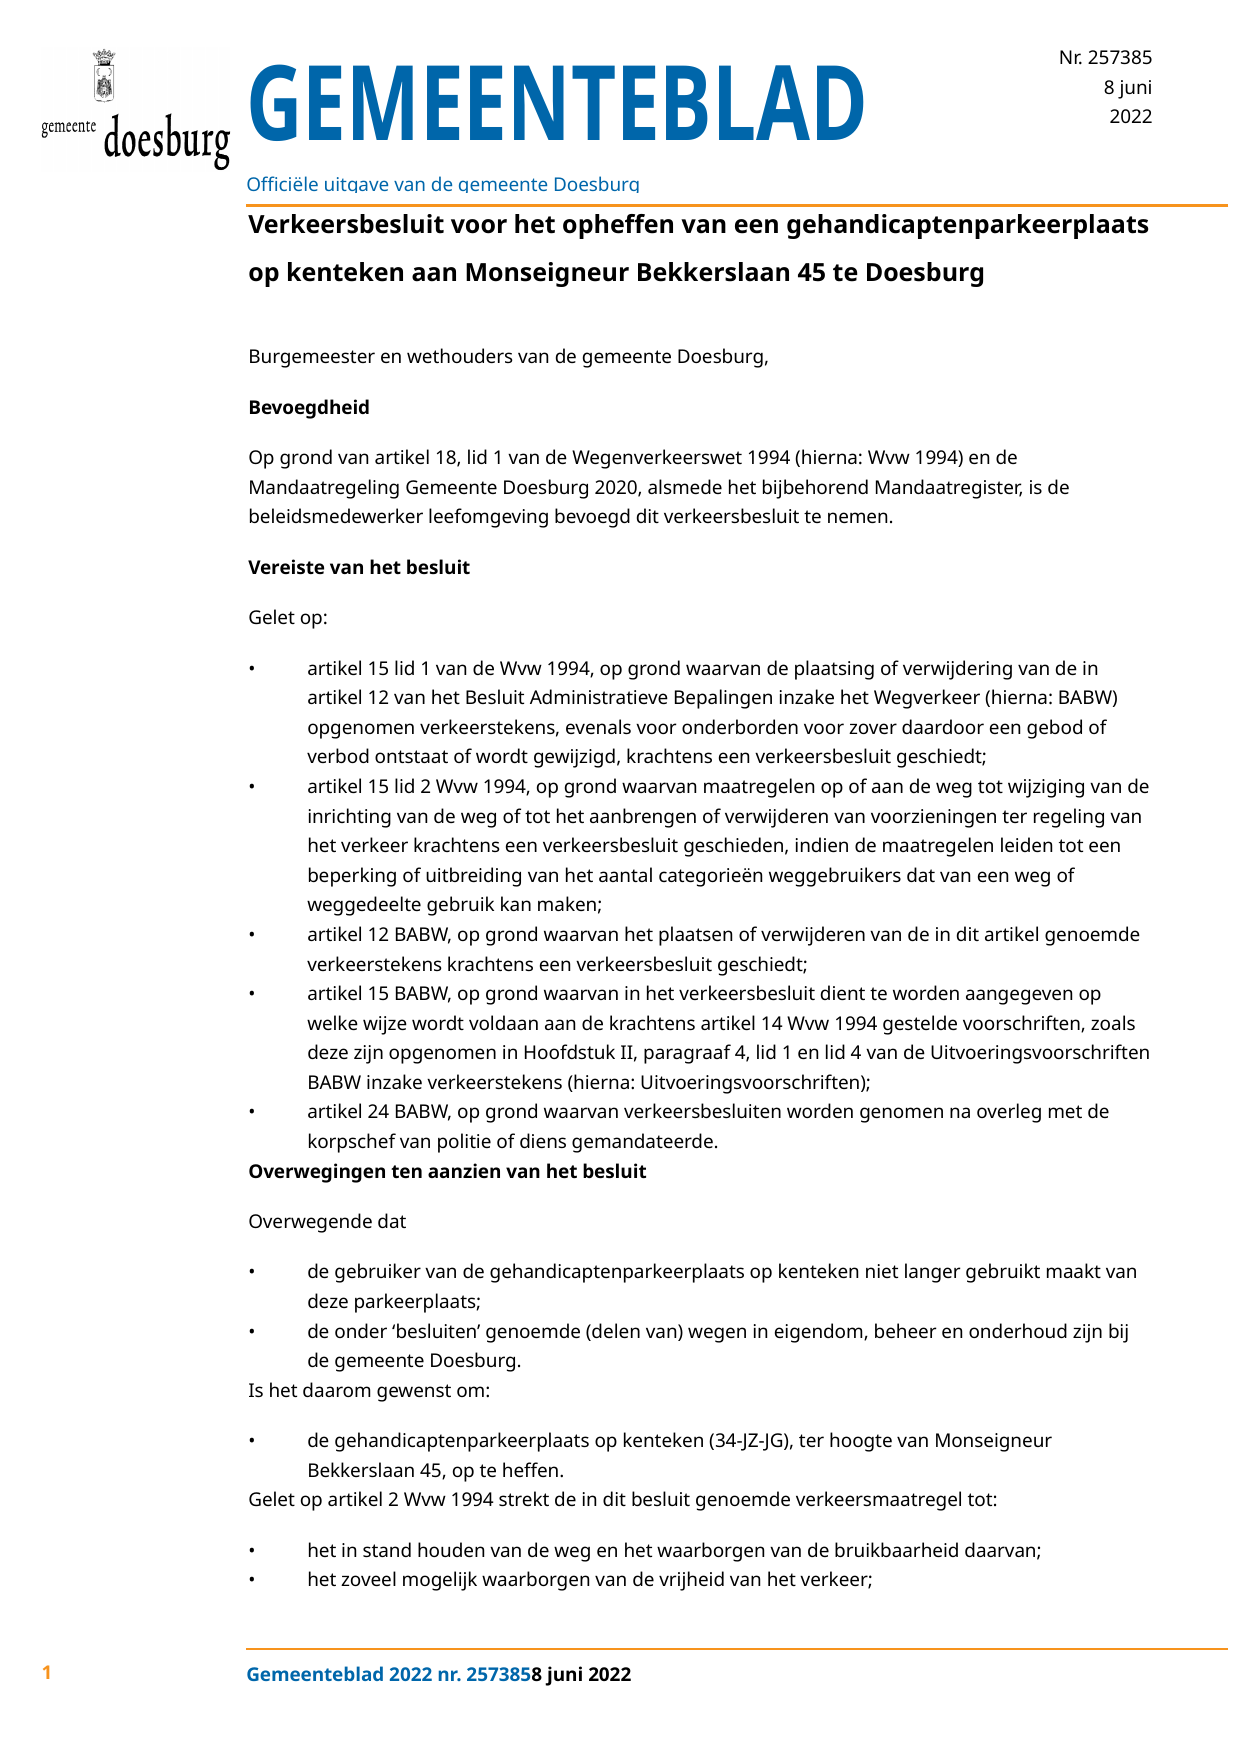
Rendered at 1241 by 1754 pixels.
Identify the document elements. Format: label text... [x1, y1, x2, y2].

text Op grond van artikel 18, lid 1 van de Wegenverkeerswet 1994 (hierna: Wvw 1994) en de Mandaatregeling Gemeente Doesburg 2020, alsmede het bijbehorend Mandaatregister, is de beleidsmedewerker leefomgeving bevoegd dit verkeersbesluit te nemen. [248, 444, 1152, 529]
text Overwegende dat [248, 1208, 1152, 1234]
text Gelet op artikel 2 Wvw 1994 strekt de in dit besluit genoemde verkeersmaatregel tot: [248, 1487, 1152, 1512]
list het zoveel mogelijk waarborgen van de vrijheid van het verkeer; [248, 1567, 1152, 1592]
text Burgemeester en wethouders van de gemeente Doesburg, [248, 344, 1152, 369]
list de gebruiker van de gehandicaptenparkeerplaats op kenteken niet langer gebruikt maakt van deze parkeerplaats; [248, 1259, 1152, 1314]
list artikel 15 lid 1 van de Wvw 1994, op grond waarvan de plaatsing of verwijdering van de in artikel 12 van het Besluit Administratieve Bepalingen inzake het Wegverkeer (hierna: BABW) opgenomen verkeerstekens, evenals voor onderborden voor zover daardoor een gebod of verbod ontstaat of wordt gewijzigd, krachtens een verkeersbesluit geschiedt; [248, 655, 1152, 769]
list artikel 15 BABW, op grond waarvan in het verkeersbesluit dient te worden aangegeven op welke wijze wordt voldaan aan de krachtens artikel 14 Wvw 1994 gestelde voorschriften, zoals deze zijn opgenomen in Hoofdstuk II, paragraaf 4, lid 1 en lid 4 van de Uitvoeringsvoorschriften BABW inzake verkeerstekens (hierna: Uitvoeringsvoorschriften); [248, 980, 1152, 1095]
text Bevoegdheid [248, 394, 1152, 420]
text Overwegingen ten aanzien van het besluit [248, 1158, 1152, 1183]
text Gelet op: [248, 604, 1152, 630]
list het in stand houden van de weg en het waarborgen van de bruikbaarheid daarvan; [248, 1537, 1152, 1563]
list artikel 24 BABW, op grond waarvan verkeersbesluiten worden genomen na overleg met de korpschef van politie of diens gemandateerde. [248, 1099, 1152, 1154]
list artikel 12 BABW, op grond waarvan het plaatsen of verwijderen van de in dit artikel genoemde verkeerstekens krachtens een verkeersbesluit geschiedt; [248, 921, 1152, 976]
list de gehandicaptenparkeerplaats op kenteken (34-JZ-JG), ter hoogte van Monseigneur Bekkerslaan 45, op te heffen. [248, 1427, 1152, 1483]
text Vereiste van het besluit [248, 554, 1152, 580]
text Verkeersbesluit voor het opheffen van een gehandicaptenparkeerplaats op kenteken aan Monseigneur Bekkerslaan 45 te Doesburg [248, 207, 1152, 288]
text Is het daarom gewenst om: [248, 1377, 1152, 1403]
list de onder ‘besluiten’ genoemde (delen van) wegen in eigendom, beheer en onderhoud zijn bij de gemeente Doesburg. [248, 1318, 1152, 1373]
list artikel 15 lid 2 Wvw 1994, op grond waarvan maatregelen op of aan de weg tot wijziging van de inrichting van de weg of tot het aanbrengen of verwijderen van voorzieningen ter regeling van het verkeer krachtens een verkeersbesluit geschieden, indien de maatregelen leiden tot een beperking of uitbreiding van het aantal categorieën weggebruikers dat van een weg of weggedeelte gebruik kan maken; [248, 773, 1152, 917]
picture [41, 47, 231, 172]
